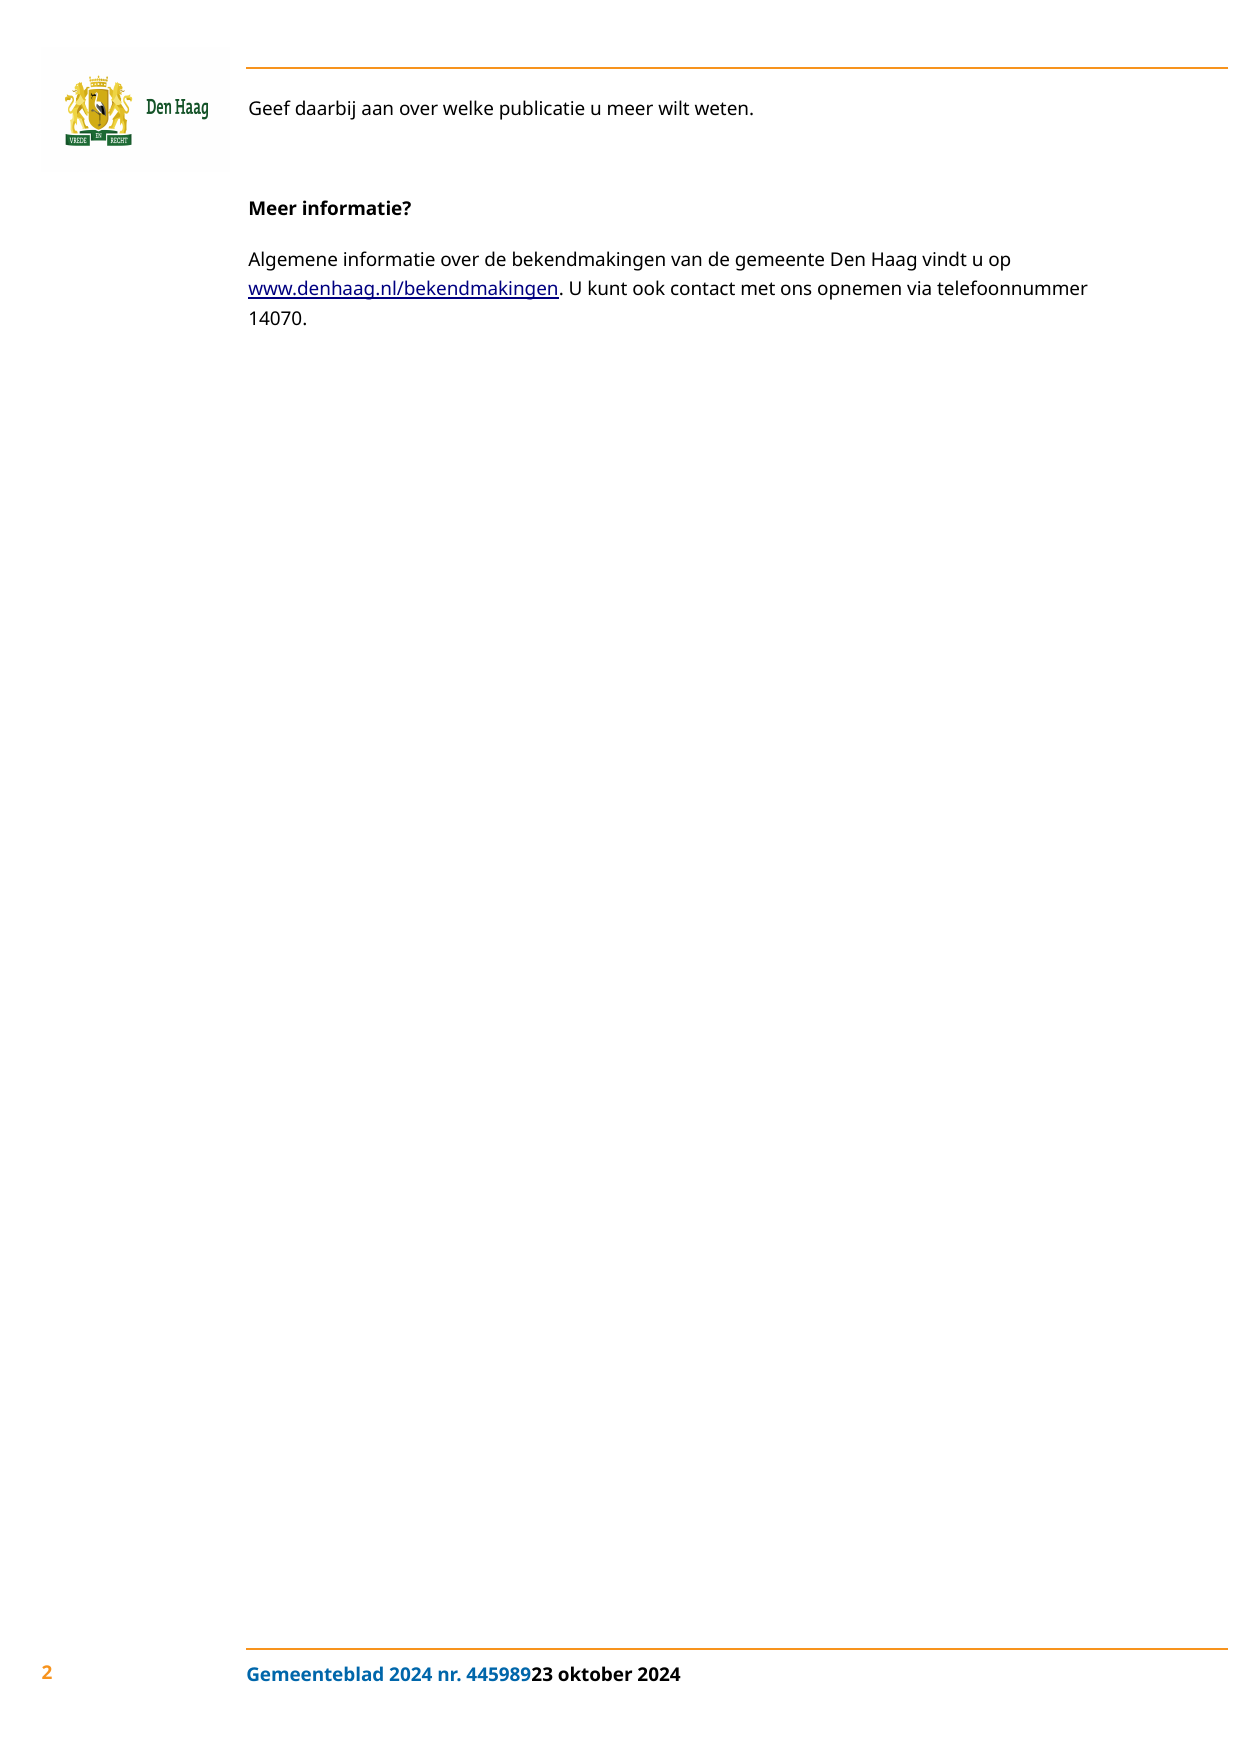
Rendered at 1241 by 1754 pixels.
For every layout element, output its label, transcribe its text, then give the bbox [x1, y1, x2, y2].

text Geef daarbij aan over welke publicatie u meer wilt weten. [248, 95, 1152, 121]
text Meer informatie? [248, 196, 1152, 221]
text Algemene informatie over de bekendmakingen van de gemeente Den Haag vindt u op www.denhaag.nl/bekendmakingen. U kunt ook contact met ons opnemen via telefoonnummer 14070. [248, 246, 1152, 331]
picture [41, 47, 231, 172]
